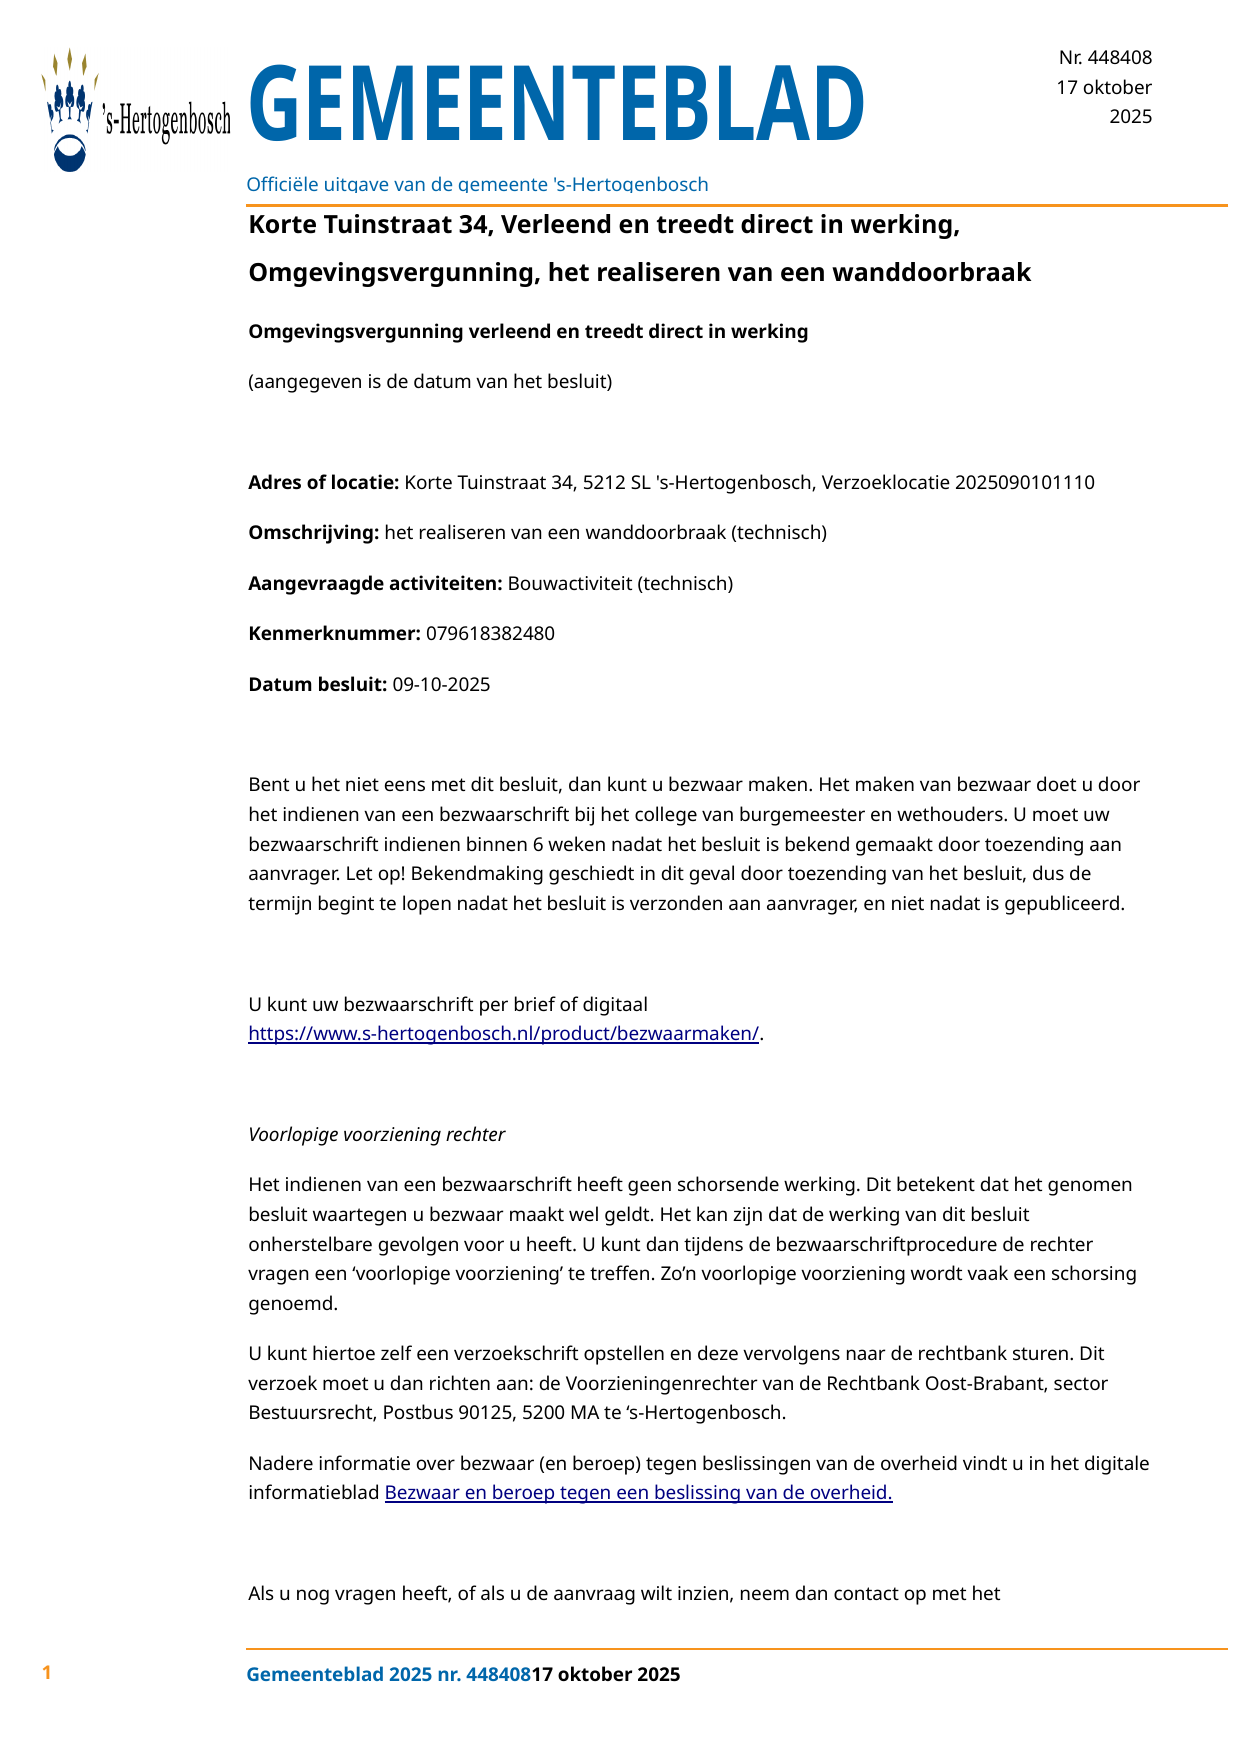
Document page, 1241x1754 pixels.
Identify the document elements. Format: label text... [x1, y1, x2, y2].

text Aangevraagde activiteiten: Bouwactiviteit (technisch) [248, 570, 1152, 596]
picture [41, 47, 231, 172]
text Kenmerknummer: 079618382480 [248, 620, 1152, 646]
text U kunt uw bezwaarschrift per brief of digitaal https://www.s-hertogenbosch.nl/product/bezwaarmaken/. [248, 991, 1152, 1046]
text Nadere informatie over bezwaar (en beroep) tegen beslissingen van de overheid vindt u in het digitale informatieblad Bezwaar en beroep tegen een beslissing van de overheid. [248, 1450, 1152, 1505]
text Korte Tuinstraat 34, Verleend en treedt direct in werking, Omgevingsvergunning, het realiseren van een wanddoorbraak [248, 207, 1152, 288]
text Adres of locatie: Korte Tuinstraat 34, 5212 SL 's-Hertogenbosch, Verzoeklocatie 2025090101110 [248, 469, 1152, 495]
text Als u nog vragen heeft, of als u de aanvraag wilt inzien, neem dan contact op met het [248, 1580, 1152, 1606]
text Omgevingsvergunning verleend en treedt direct in werking [248, 318, 1152, 344]
text Voorlopige voorziening rechter [248, 1121, 1152, 1147]
text (aangegeven is de datum van het besluit) [248, 368, 1152, 394]
text U kunt hiertoe zelf een verzoekschrift opstellen en deze vervolgens naar de rechtbank sturen. Dit verzoek moet u dan richten aan: de Voorzieningenrechter van de Rechtbank Oost-Brabant, sector Bestuursrecht, Postbus 90125, 5200 MA te ‘s-Hertogenbosch. [248, 1340, 1152, 1425]
text Datum besluit: 09-10-2025 [248, 671, 1152, 697]
text Bent u het niet eens met dit besluit, dan kunt u bezwaar maken. Het maken van bezwaar doet u door het indienen van een bezwaarschrift bij het college van burgemeester en wethouders. U moet uw bezwaarschrift indienen binnen 6 weken nadat het besluit is bekend gemaakt door toezending aan aanvrager. Let op! Bekendmaking geschiedt in dit geval door toezending van het besluit, dus de termijn begint te lopen nadat het besluit is verzonden aan aanvrager, en niet nadat is gepubliceerd. [248, 772, 1152, 916]
text Het indienen van een bezwaarschrift heeft geen schorsende werking. Dit betekent dat het genomen besluit waartegen u bezwaar maakt wel geldt. Het kan zijn dat de werking van dit besluit onherstelbare gevolgen voor u heeft. U kunt dan tijdens de bezwaarschriftprocedure de rechter vragen een ‘voorlopige voorziening’ te treffen. Zo’n voorlopige voorziening wordt vaak een schorsing genoemd. [248, 1172, 1152, 1316]
text Omschrijving: het realiseren van een wanddoorbraak (technisch) [248, 519, 1152, 545]
